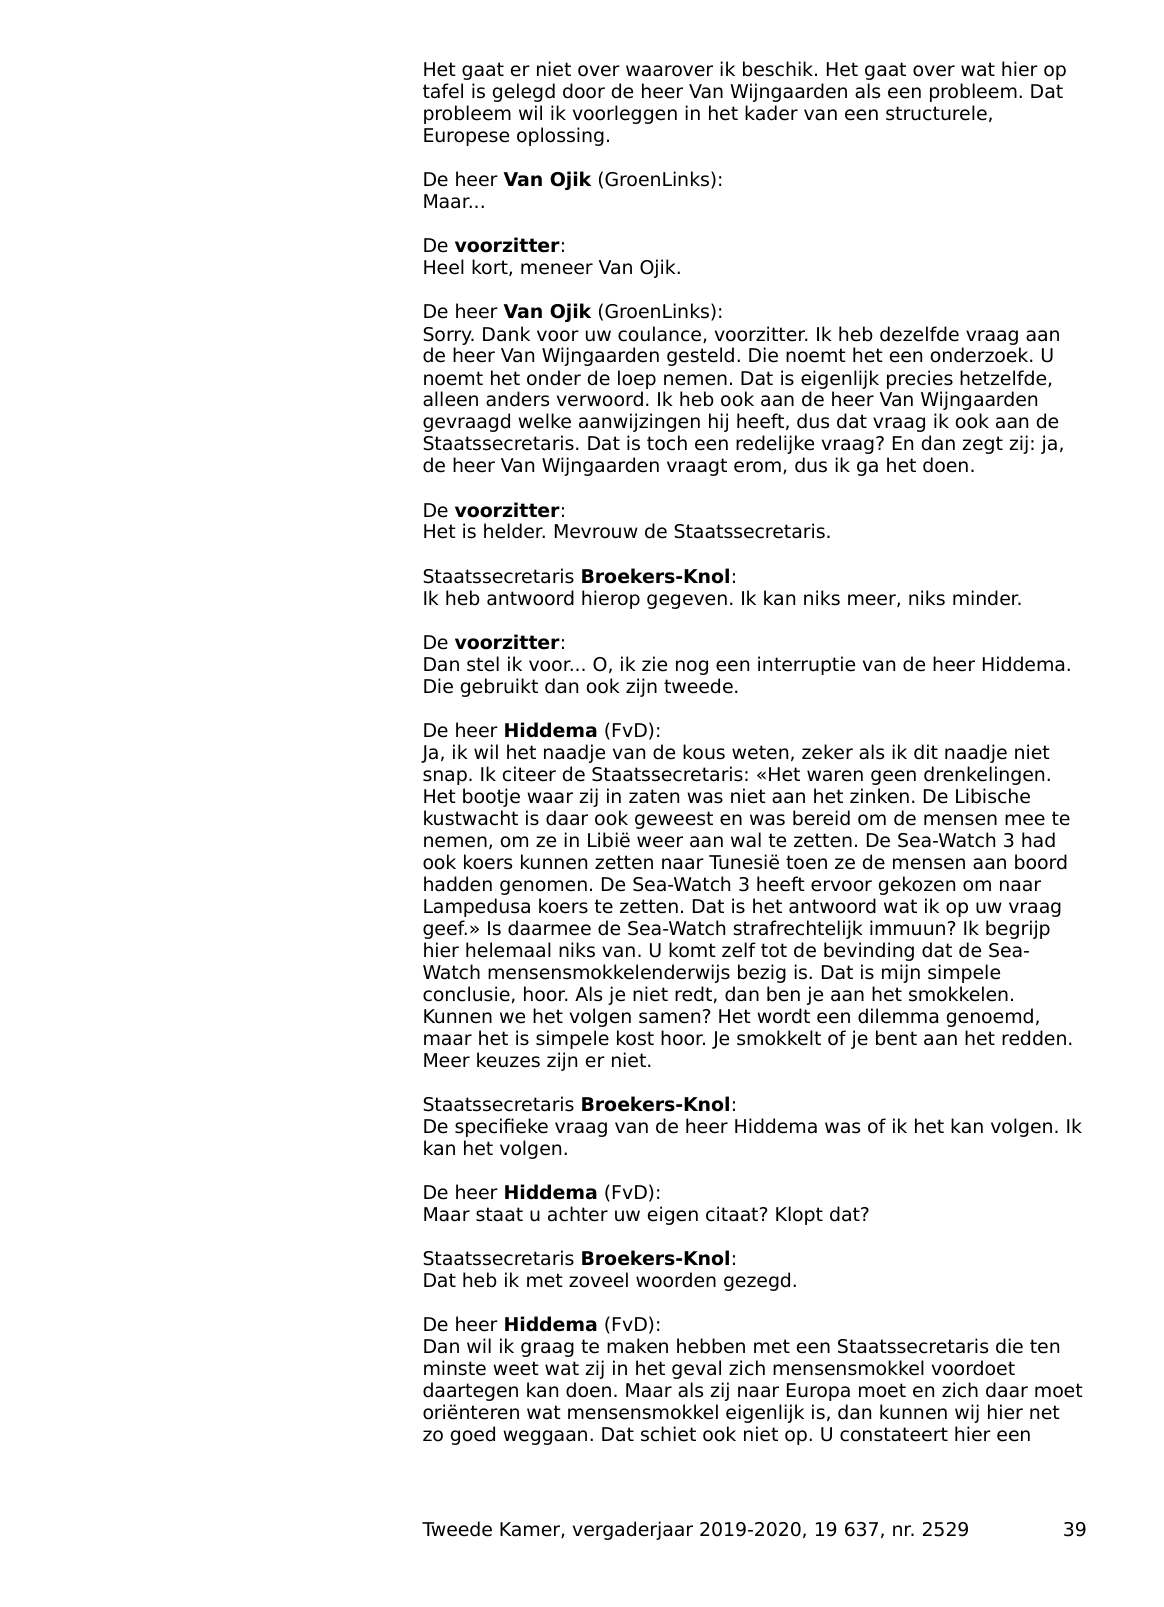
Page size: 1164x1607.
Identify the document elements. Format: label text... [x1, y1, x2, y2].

text Staatssecretaris Broekers-Knol: [422, 1248, 1087, 1270]
text Staatssecretaris Broekers-Knol: [422, 566, 1087, 588]
text Het gaat er niet over waarover ik beschik. Het gaat over wat hier op tafel is gelegd door de heer Van Wijngaarden als een probleem. Dat probleem wil ik voorleggen in het kader van een structurele, Europese oplossing. [422, 59, 1087, 147]
text De heer Hiddema (FvD): [422, 1182, 1087, 1204]
text De voorzitter: [422, 235, 1087, 257]
text Het is helder. Mevrouw de Staatssecretaris. [422, 521, 1087, 543]
text De heer Hiddema (FvD): [422, 1314, 1087, 1336]
text Maar staat u achter uw eigen citaat? Klopt dat? [422, 1204, 1087, 1226]
text De specifieke vraag van de heer Hiddema was of ik het kan volgen. Ik kan het volgen. [422, 1116, 1087, 1160]
text Dan wil ik graag te maken hebben met een Staatssecretaris die ten minste weet wat zij in het geval zich mensensmokkel voordoet daartegen kan doen. Maar als zij naar Europa moet en zich daar moet oriënteren wat mensensmokkel eigenlijk is, dan kunnen wij hier net zo goed weggaan. Dat schiet ook niet op. U constateert hier een [422, 1336, 1087, 1446]
text Maar... [422, 191, 1087, 213]
text Dat heb ik met zoveel woorden gezegd. [422, 1270, 1087, 1292]
text Sorry. Dank voor uw coulance, voorzitter. Ik heb dezelfde vraag aan de heer Van Wijngaarden gesteld. Die noemt het een onderzoek. U noemt het onder de loep nemen. Dat is eigenlijk precies hetzelfde, alleen anders verwoord. Ik heb ook aan de heer Van Wijngaarden gevraagd welke aanwijzingen hij heeft, dus dat vraag ik ook aan de Staatssecretaris. Dat is toch een redelijke vraag? En dan zegt zij: ja, de heer Van Wijngaarden vraagt erom, dus ik ga het doen. [422, 323, 1087, 477]
text Ik heb antwoord hierop gegeven. Ik kan niks meer, niks minder. [422, 588, 1087, 609]
text Heel kort, meneer Van Ojik. [422, 257, 1087, 279]
text De heer Van Ojik (GroenLinks): [422, 301, 1087, 323]
text De heer Van Ojik (GroenLinks): [422, 169, 1087, 191]
text Staatssecretaris Broekers-Knol: [422, 1094, 1087, 1116]
text De voorzitter: [422, 499, 1087, 521]
text De heer Hiddema (FvD): [422, 720, 1087, 742]
text Dan stel ik voor... O, ik zie nog een interruptie van de heer Hiddema. Die gebruikt dan ook zijn tweede. [422, 654, 1087, 698]
text De voorzitter: [422, 632, 1087, 654]
text Ja, ik wil het naadje van de kous weten, zeker als ik dit naadje niet snap. Ik citeer de Staatssecretaris: «Het waren geen drenkelingen. Het bootje waar zij in zaten was niet aan het zinken. De Libische kustwacht is daar ook geweest en was bereid om de mensen mee te nemen, om ze in Libië weer aan wal te zetten. De Sea-Watch 3 had ook koers kunnen zetten naar Tunesië toen ze de mensen aan boord hadden genomen. De Sea-Watch 3 heeft ervoor gekozen om naar Lampedusa koers te zetten. Dat is het antwoord wat ik op uw vraag geef.» Is daarmee de Sea-Watch strafrechtelijk immuun? Ik begrijp hier helemaal niks van. U komt zelf tot de bevinding dat de Sea-Watch mensensmokkelenderwijs bezig is. Dat is mijn simpele conclusie, hoor. Als je niet redt, dan ben je aan het smokkelen. Kunnen we het volgen samen? Het wordt een dilemma genoemd, maar het is simpele kost hoor. Je smokkelt of je bent aan het redden. Meer keuzes zijn er niet. [422, 742, 1087, 1072]
